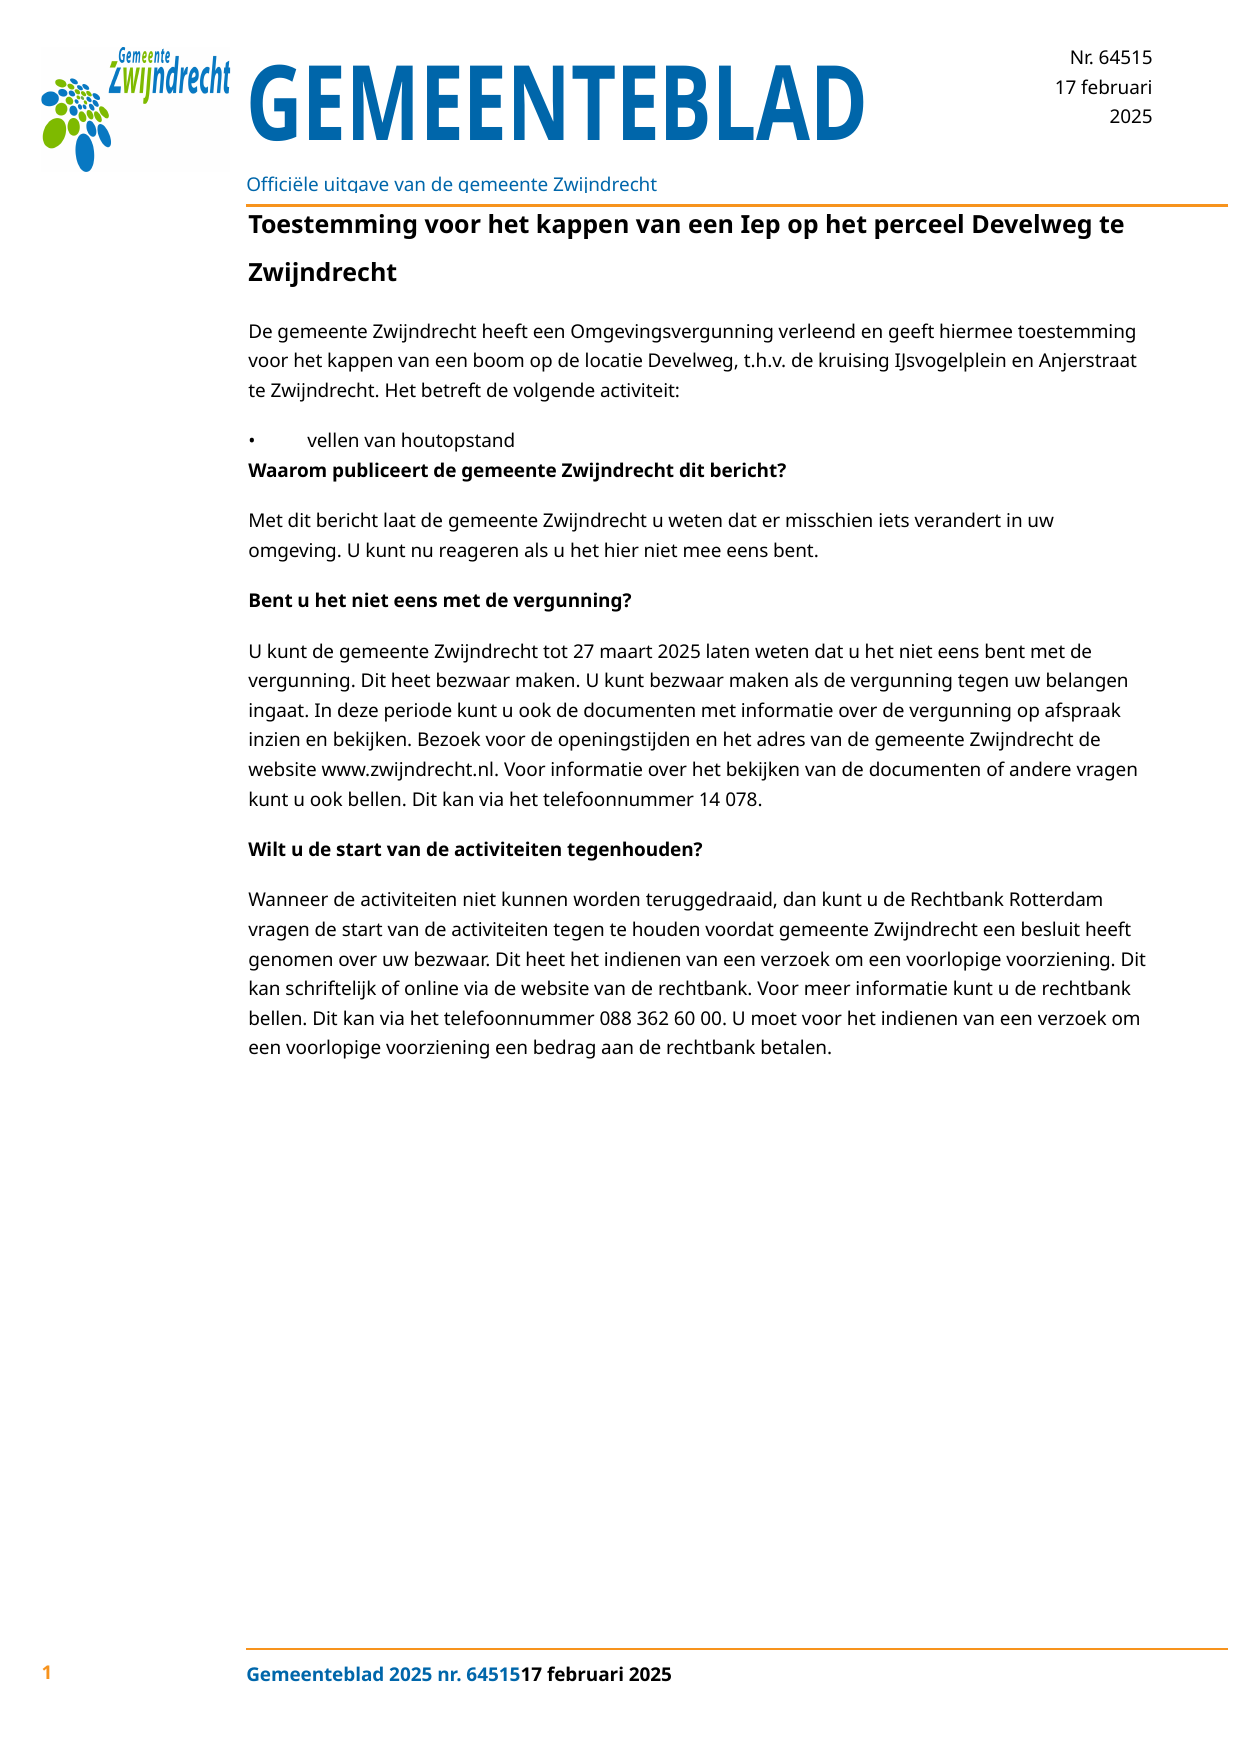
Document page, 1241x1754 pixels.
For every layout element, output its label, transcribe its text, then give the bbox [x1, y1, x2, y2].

list vellen van houtopstand [248, 427, 1152, 453]
text Met dit bericht laat de gemeente Zwijndrecht u weten dat er misschien iets verandert in uw omgeving. U kunt nu reageren als u het hier niet mee eens bent. [248, 507, 1152, 563]
text U kunt de gemeente Zwijndrecht tot 27 maart 2025 laten weten dat u het niet eens bent met de vergunning. Dit heet bezwaar maken. U kunt bezwaar maken als de vergunning tegen uw belangen ingaat. In deze periode kunt u ook de documenten met informatie over de vergunning op afspraak inzien en bekijken. Bezoek voor de openingstijden en het adres van de gemeente Zwijndrecht de website www.zwijndrecht.nl. Voor informatie over het bekijken van de documenten of andere vragen kunt u ook bellen. Dit kan via het telefoonnummer 14 078. [248, 638, 1152, 812]
picture [41, 47, 231, 172]
text De gemeente Zwijndrecht heeft een Omgevingsvergunning verleend en geeft hiermee toestemming voor het kappen van een boom op de locatie Develweg, t.h.v. de kruising IJsvogelplein en Anjerstraat te Zwijndrecht. Het betreft de volgende activiteit: [248, 318, 1152, 403]
text Bent u het niet eens met de vergunning? [248, 587, 1152, 613]
text Waarom publiceert de gemeente Zwijndrecht dit bericht? [248, 457, 1152, 483]
text Toestemming voor het kappen van een Iep op het perceel Develweg te Zwijndrecht [248, 207, 1152, 288]
text Wanneer de activiteiten niet kunnen worden teruggedraaid, dan kunt u de Rechtbank Rotterdam vragen de start van de activiteiten tegen te houden voordat gemeente Zwijndrecht een besluit heeft genomen over uw bezwaar. Dit heet het indienen van een verzoek om een voorlopige voorziening. Dit kan schriftelijk of online via de website van de rechtbank. Voor meer informatie kunt u de rechtbank bellen. Dit kan via het telefoonnummer 088 362 60 00. U moet voor het indienen van een verzoek om een voorlopige voorziening een bedrag aan de rechtbank betalen. [248, 887, 1152, 1060]
text Wilt u de start van de activiteiten tegenhouden? [248, 836, 1152, 862]
